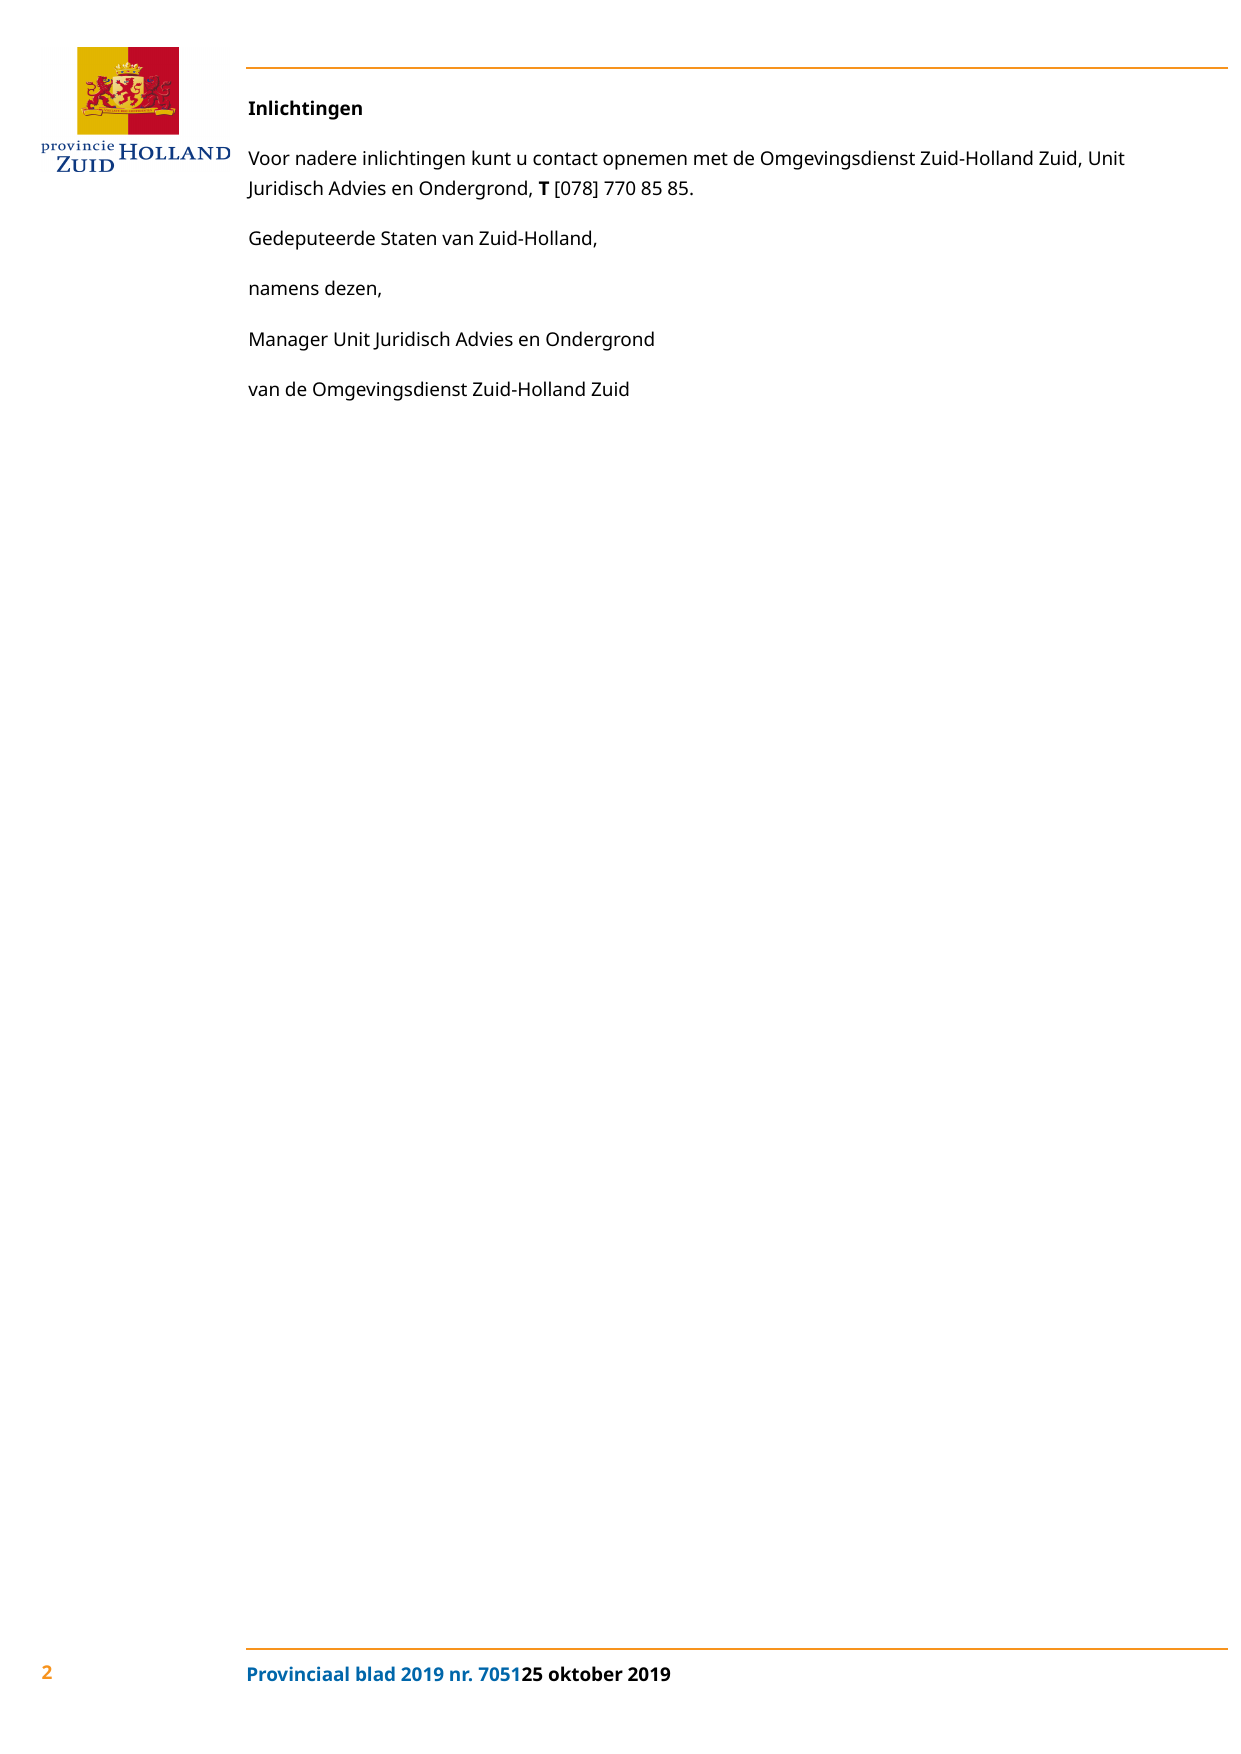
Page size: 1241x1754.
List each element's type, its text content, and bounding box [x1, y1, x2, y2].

text van de Omgevingsdienst Zuid-Holland Zuid [248, 376, 1152, 402]
text Voor nadere inlichtingen kunt u contact opnemen met de Omgevingsdienst Zuid-Holland Zuid, Unit Juridisch Advies en Ondergrond, T [078] 770 85 85. [248, 145, 1152, 201]
text Gedeputeerde Staten van Zuid-Holland, [248, 225, 1152, 251]
text Manager Unit Juridisch Advies en Ondergrond [248, 326, 1152, 352]
text namens dezen, [248, 276, 1152, 301]
text Inlichtingen [248, 95, 1152, 121]
picture [41, 47, 231, 172]
